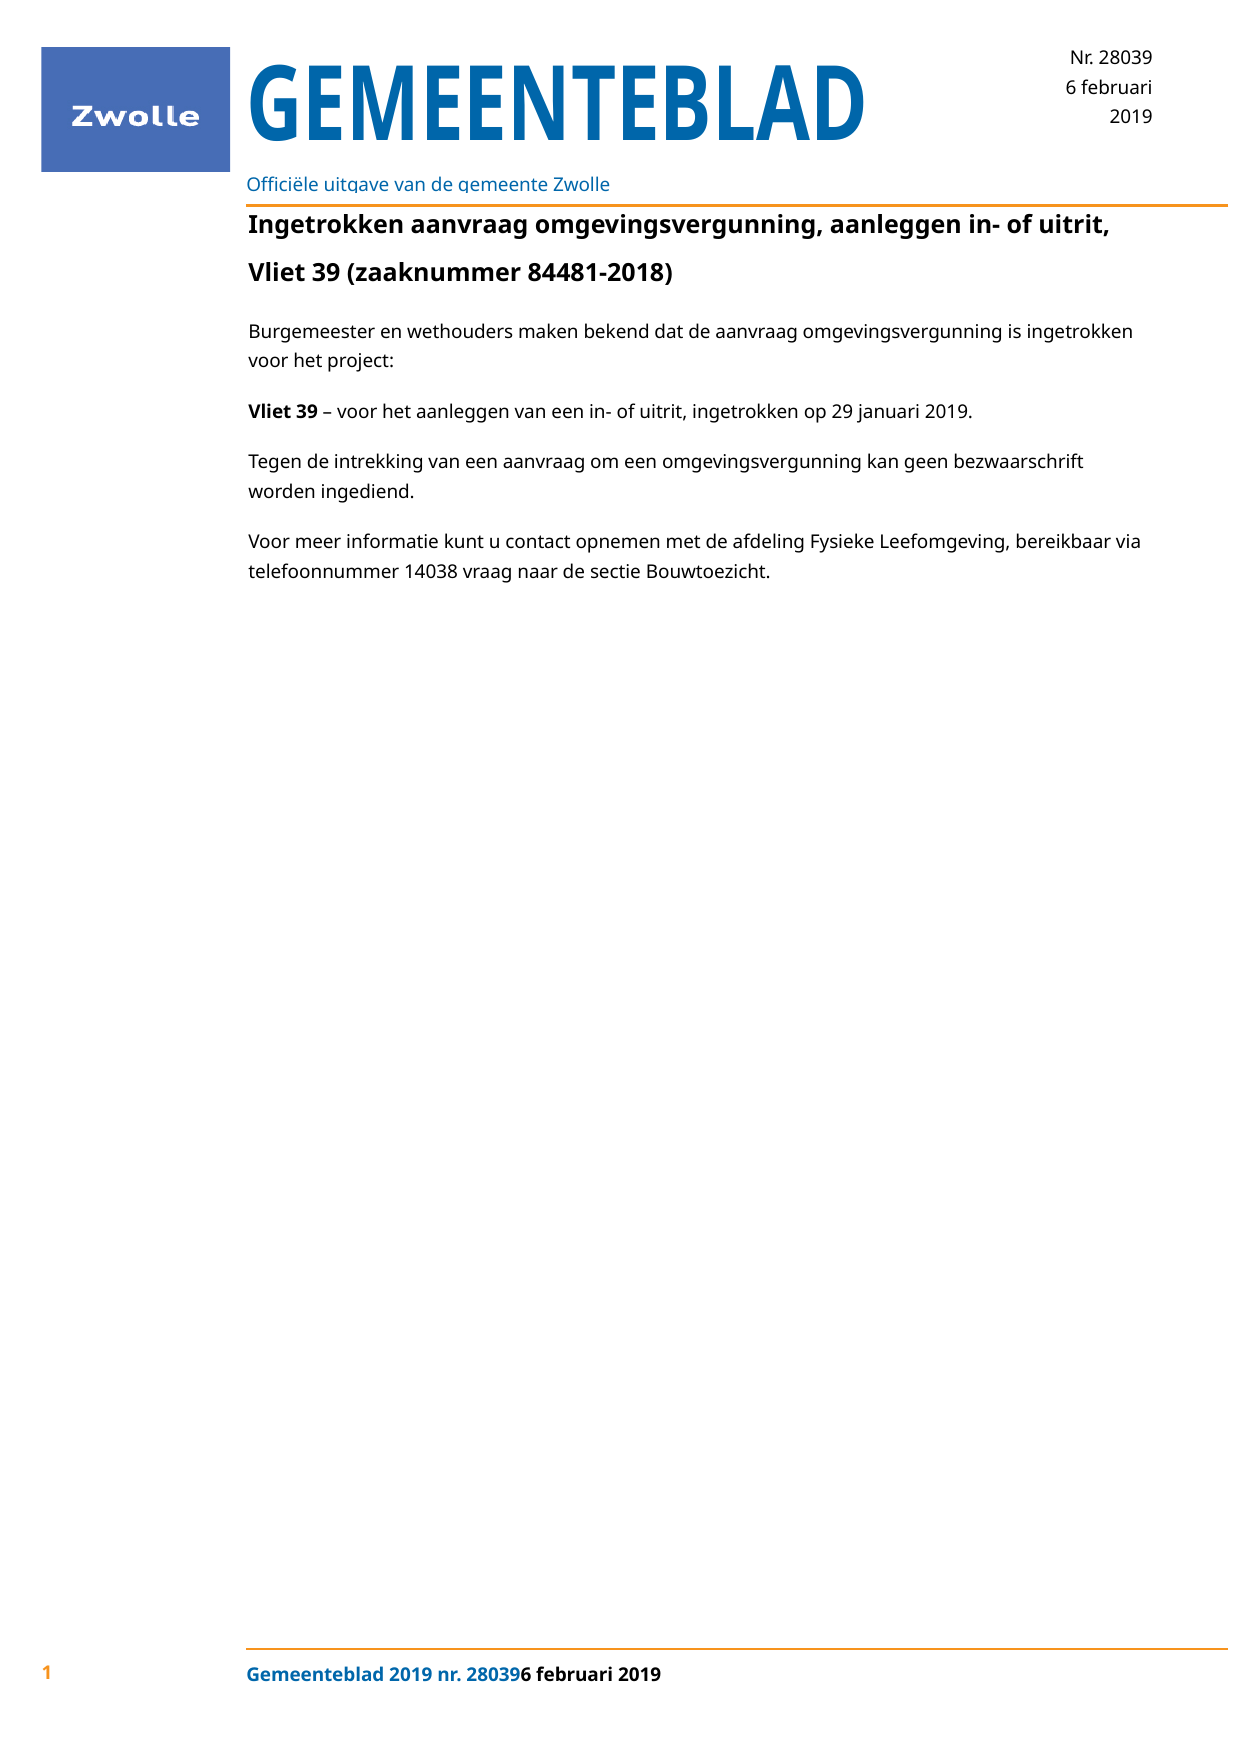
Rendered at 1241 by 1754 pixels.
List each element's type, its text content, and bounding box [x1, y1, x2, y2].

text Vliet 39 – voor het aanleggen van een in- of uitrit, ingetrokken op 29 januari 2019. [248, 398, 1152, 424]
text Voor meer informatie kunt u contact opnemen met de afdeling Fysieke Leefomgeving, bereikbaar via telefoonnummer 14038 vraag naar de sectie Bouwtoezicht. [248, 528, 1152, 584]
text Tegen de intrekking van een aanvraag om een omgevingsvergunning kan geen bezwaarschrift worden ingediend. [248, 448, 1152, 504]
picture [41, 47, 231, 172]
text Ingetrokken aanvraag omgevingsvergunning, aanleggen in- of uitrit, Vliet 39 (zaaknummer 84481-2018) [248, 207, 1152, 288]
text Burgemeester en wethouders maken bekend dat de aanvraag omgevingsvergunning is ingetrokken voor het project: [248, 318, 1152, 373]
